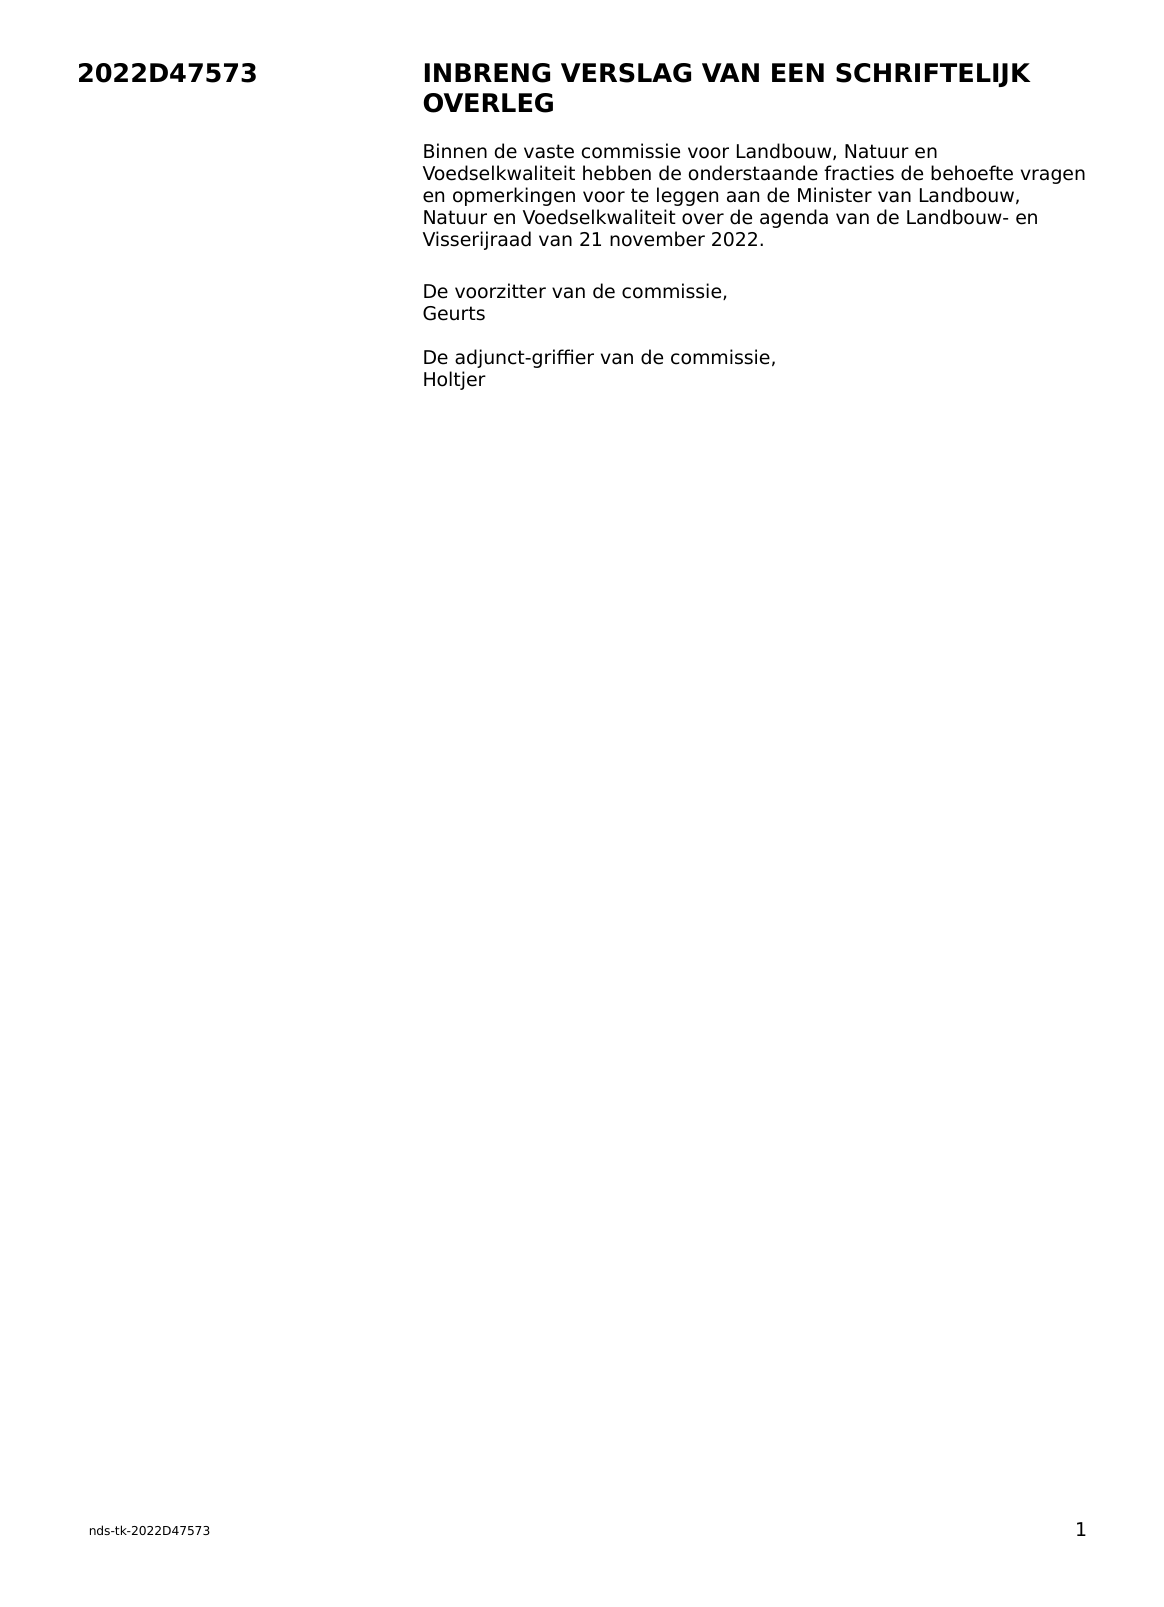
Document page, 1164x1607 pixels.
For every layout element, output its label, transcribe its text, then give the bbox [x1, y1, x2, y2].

text nds-tk-2022D47573 [88, 1524, 323, 1538]
text 2022D47573 INBRENG VERSLAG VAN EEN SCHRIFTELIJK OVERLEG [77, 59, 1087, 118]
text Binnen de vaste commissie voor Landbouw, Natuur en Voedselkwaliteit hebben de onderstaande fracties de behoefte vragen en opmerkingen voor te leggen aan de Minister van Landbouw, Natuur en Voedselkwaliteit over de agenda van de Landbouw- en Visserijraad van 21 november 2022. [422, 141, 1087, 251]
text De voorzitter van de commissie, Geurts [422, 281, 1087, 324]
text De adjunct-griffier van de commissie, Holtjer [422, 347, 1087, 391]
